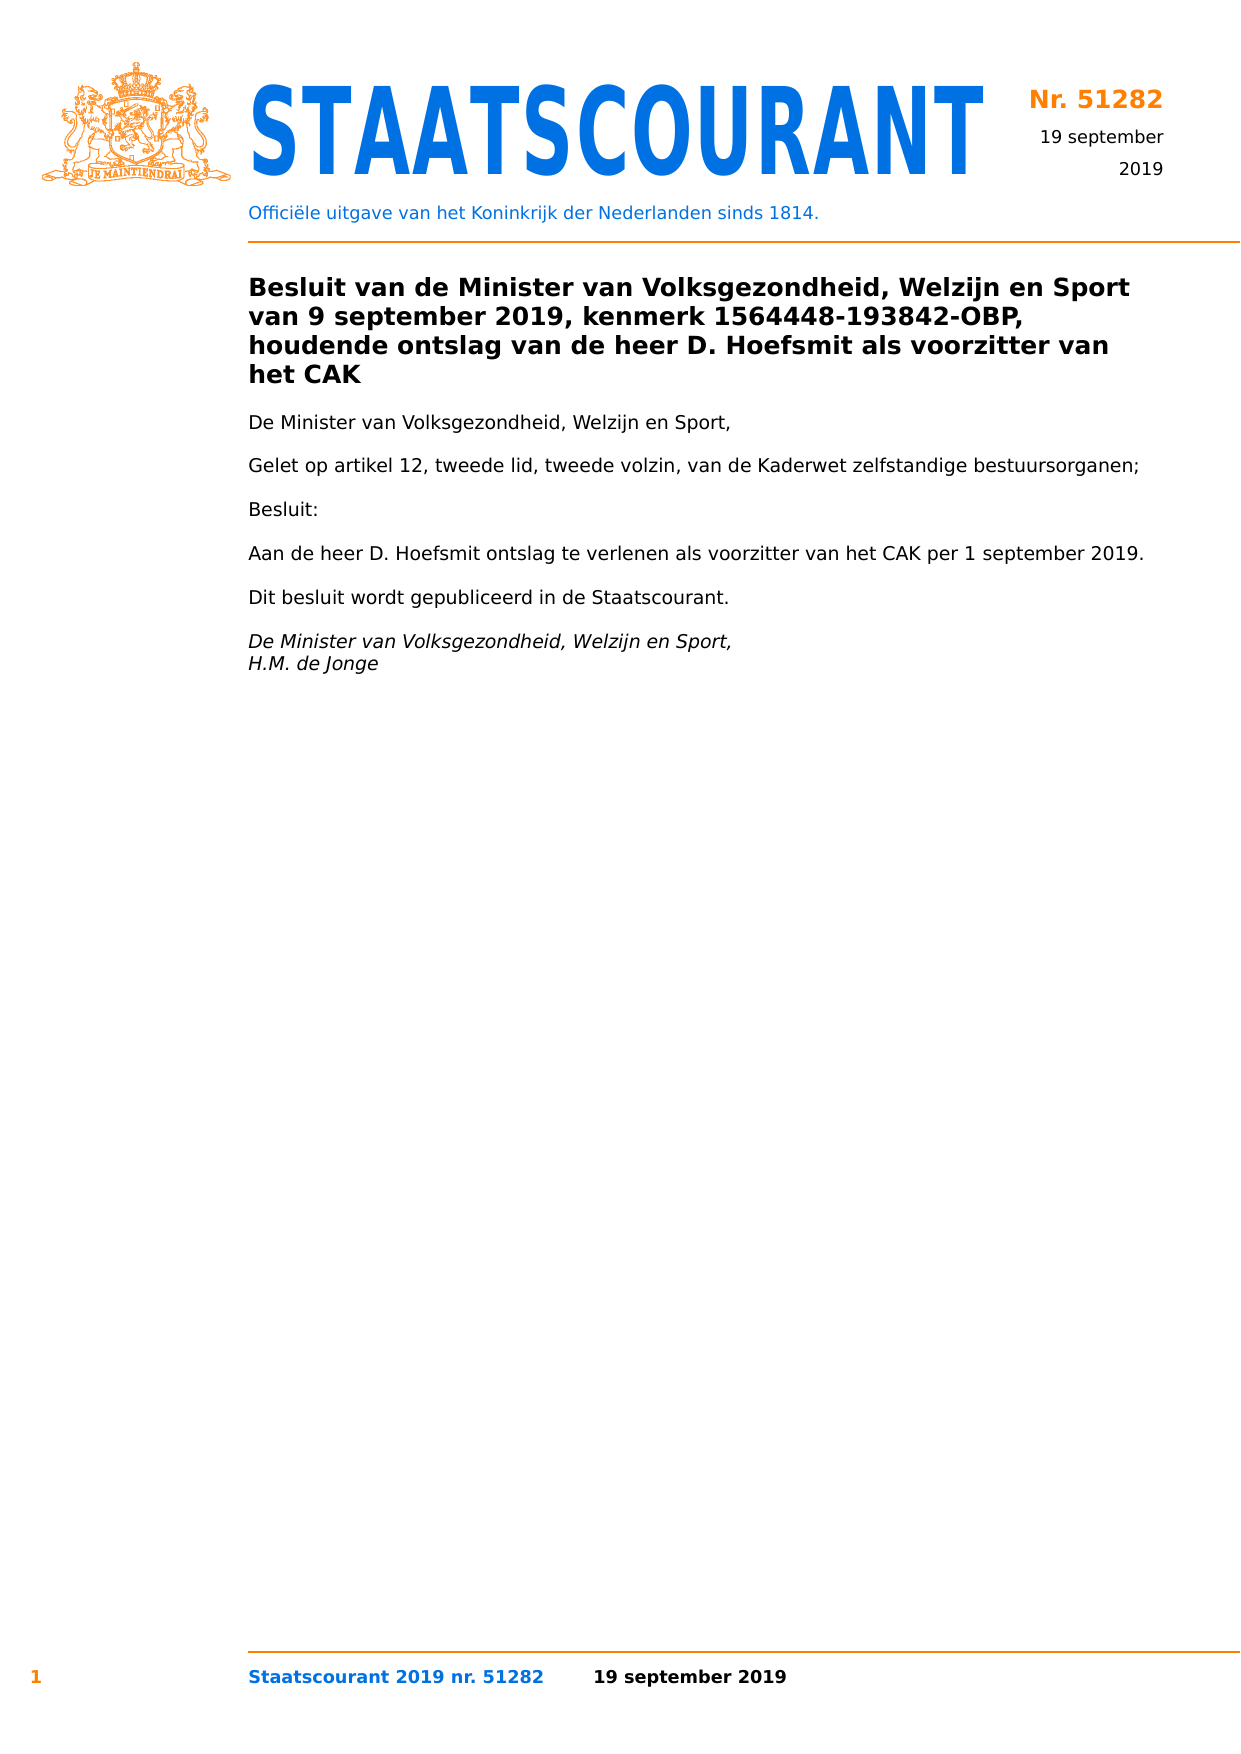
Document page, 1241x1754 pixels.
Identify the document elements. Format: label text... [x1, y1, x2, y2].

text Besluit: [248, 499, 1163, 521]
text Aan de heer D. Hoefsmit ontslag te verlenen als voorzitter van het CAK per 1 september 2019. [248, 543, 1163, 565]
table_cell 2019 [998, 153, 1240, 203]
table_header STAATSCOURANT [248, 62, 998, 203]
picture [41, 62, 231, 186]
subtitle Besluit van de Minister van Volksgezondheid, Welzijn en Sport van 9 september 2019, kenmerk 1564448-193842-OBP, houdende ontslag van de heer D. Hoefsmit als voorzitter van het CAK [248, 273, 1163, 390]
table_header [25, 62, 248, 241]
table_cell Officiële uitgave van het Koninkrijk der Nederlanden sinds 1814. [248, 203, 1240, 241]
text Gelet op artikel 12, tweede lid, tweede volzin, van de Kaderwet zelfstandige bestuursorganen; [248, 455, 1163, 477]
table_header Nr. 51282 [998, 62, 1240, 121]
text De Minister van Volksgezondheid, Welzijn en Sport, [248, 412, 1163, 433]
text De Minister van Volksgezondheid, Welzijn en Sport, H.M. de Jonge [248, 631, 1163, 675]
text Dit besluit wordt gepubliceerd in de Staatscourant. [248, 587, 1163, 609]
table_cell 19 september [998, 121, 1240, 153]
